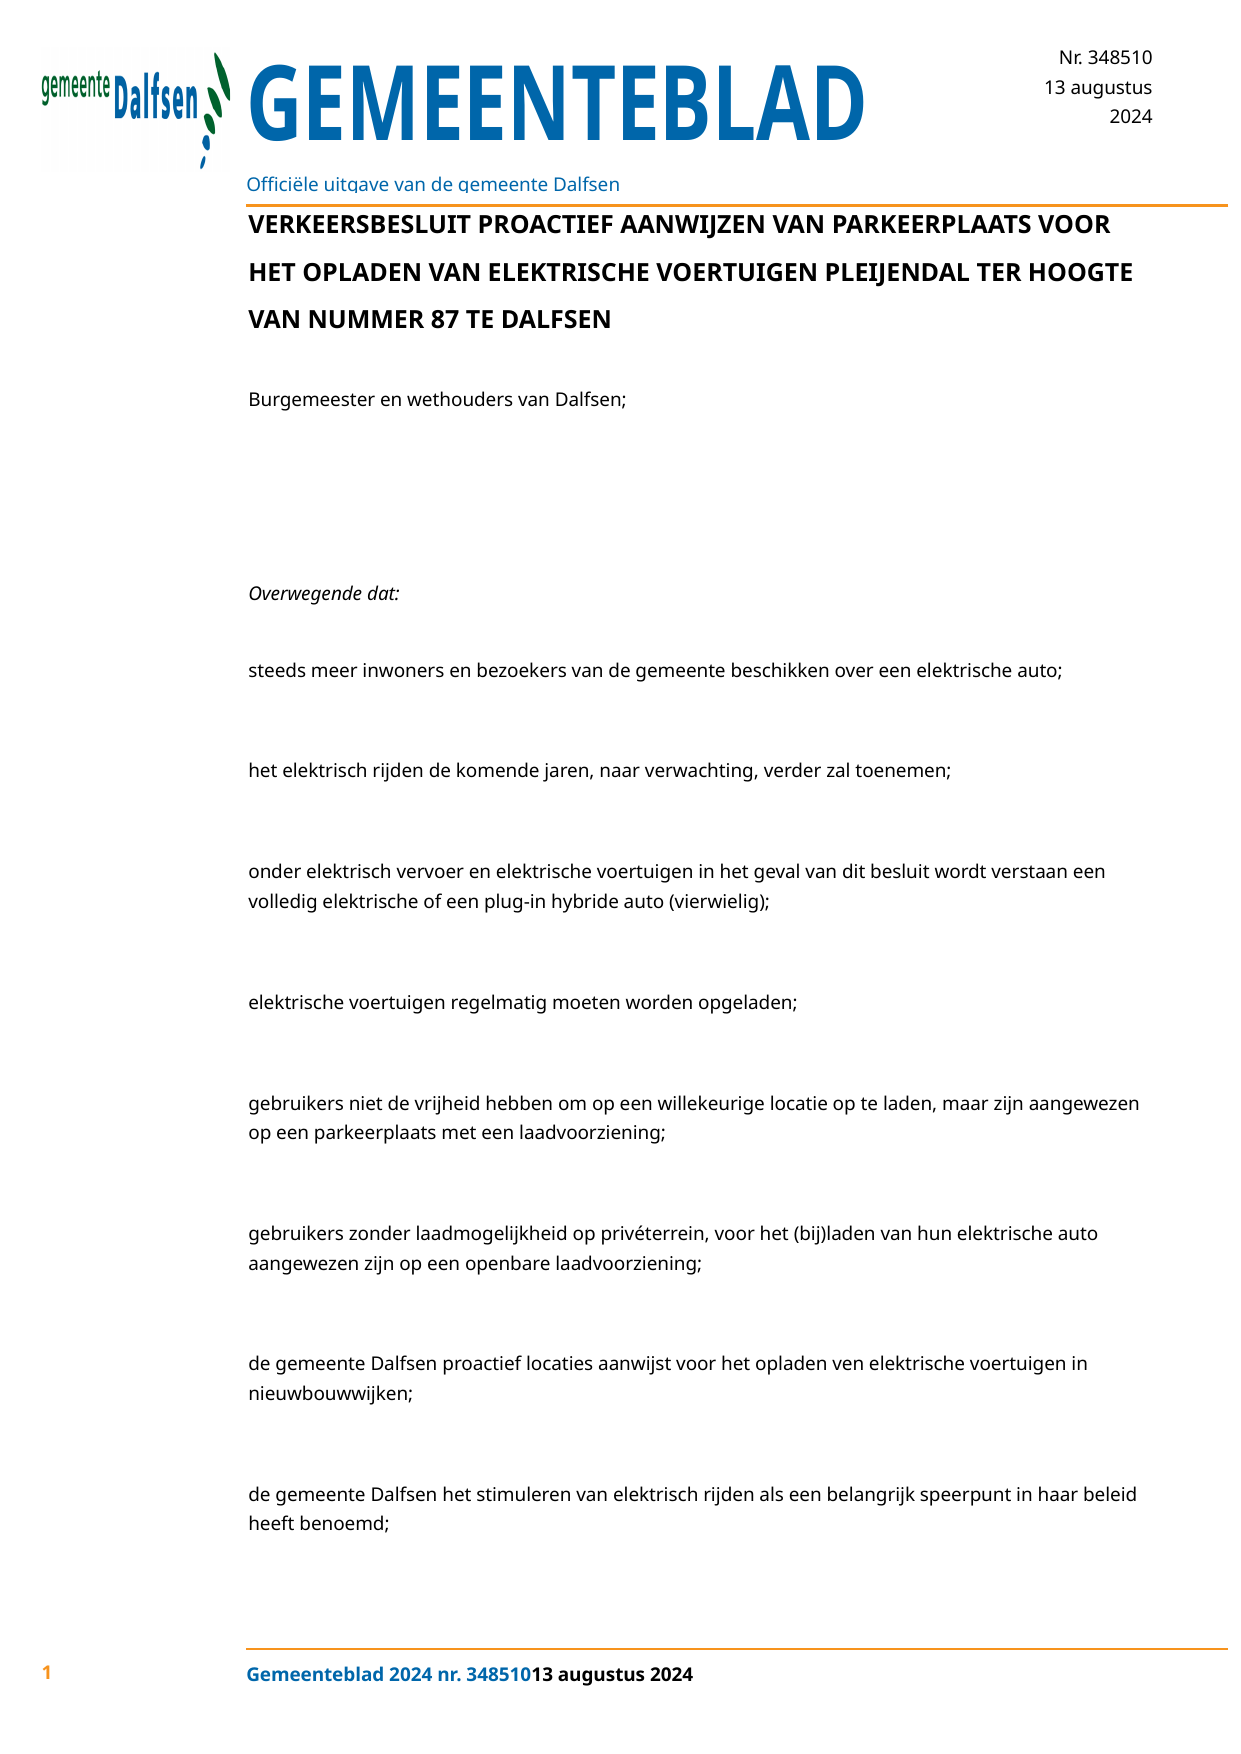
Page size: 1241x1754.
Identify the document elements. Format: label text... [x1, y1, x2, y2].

text onder elektrisch vervoer en elektrische voertuigen in het geval van dit besluit wordt verstaan een volledig elektrische of een plug-in hybride auto (vierwielig); [248, 858, 1152, 914]
picture [41, 47, 231, 172]
text het elektrisch rijden de komende jaren, naar verwachting, verder zal toenemen; [248, 758, 1152, 783]
text de gemeente Dalfsen proactief locaties aanwijst voor het opladen ven elektrische voertuigen in nieuwbouwwijken; [248, 1351, 1152, 1406]
text steeds meer inwoners en bezoekers van de gemeente beschikken over een elektrische auto; [248, 657, 1152, 682]
text elektrische voertuigen regelmatig moeten worden opgeladen; [248, 989, 1152, 1014]
text Overwegende dat: [248, 581, 1152, 606]
text Burgemeester en wethouders van Dalfsen; [248, 386, 1152, 412]
text VERKEERSBESLUIT PROACTIEF AANWIJZEN VAN PARKEERPLAATS VOOR HET OPLADEN VAN ELEKTRISCHE VOERTUIGEN PLEIJENDAL TER HOOGTE VAN NUMMER 87 TE DALFSEN [248, 207, 1152, 336]
text gebruikers zonder laadmogelijkheid op privéterrein, voor het (bij)laden van hun elektrische auto aangewezen zijn op een openbare laadvoorziening; [248, 1220, 1152, 1275]
text de gemeente Dalfsen het stimuleren van elektrisch rijden als een belangrijk speerpunt in haar beleid heeft benoemd; [248, 1481, 1152, 1536]
text gebruikers niet de vrijheid hebben om op een willekeurige locatie op te laden, maar zijn aangewezen op een parkeerplaats met een laadvoorziening; [248, 1090, 1152, 1145]
